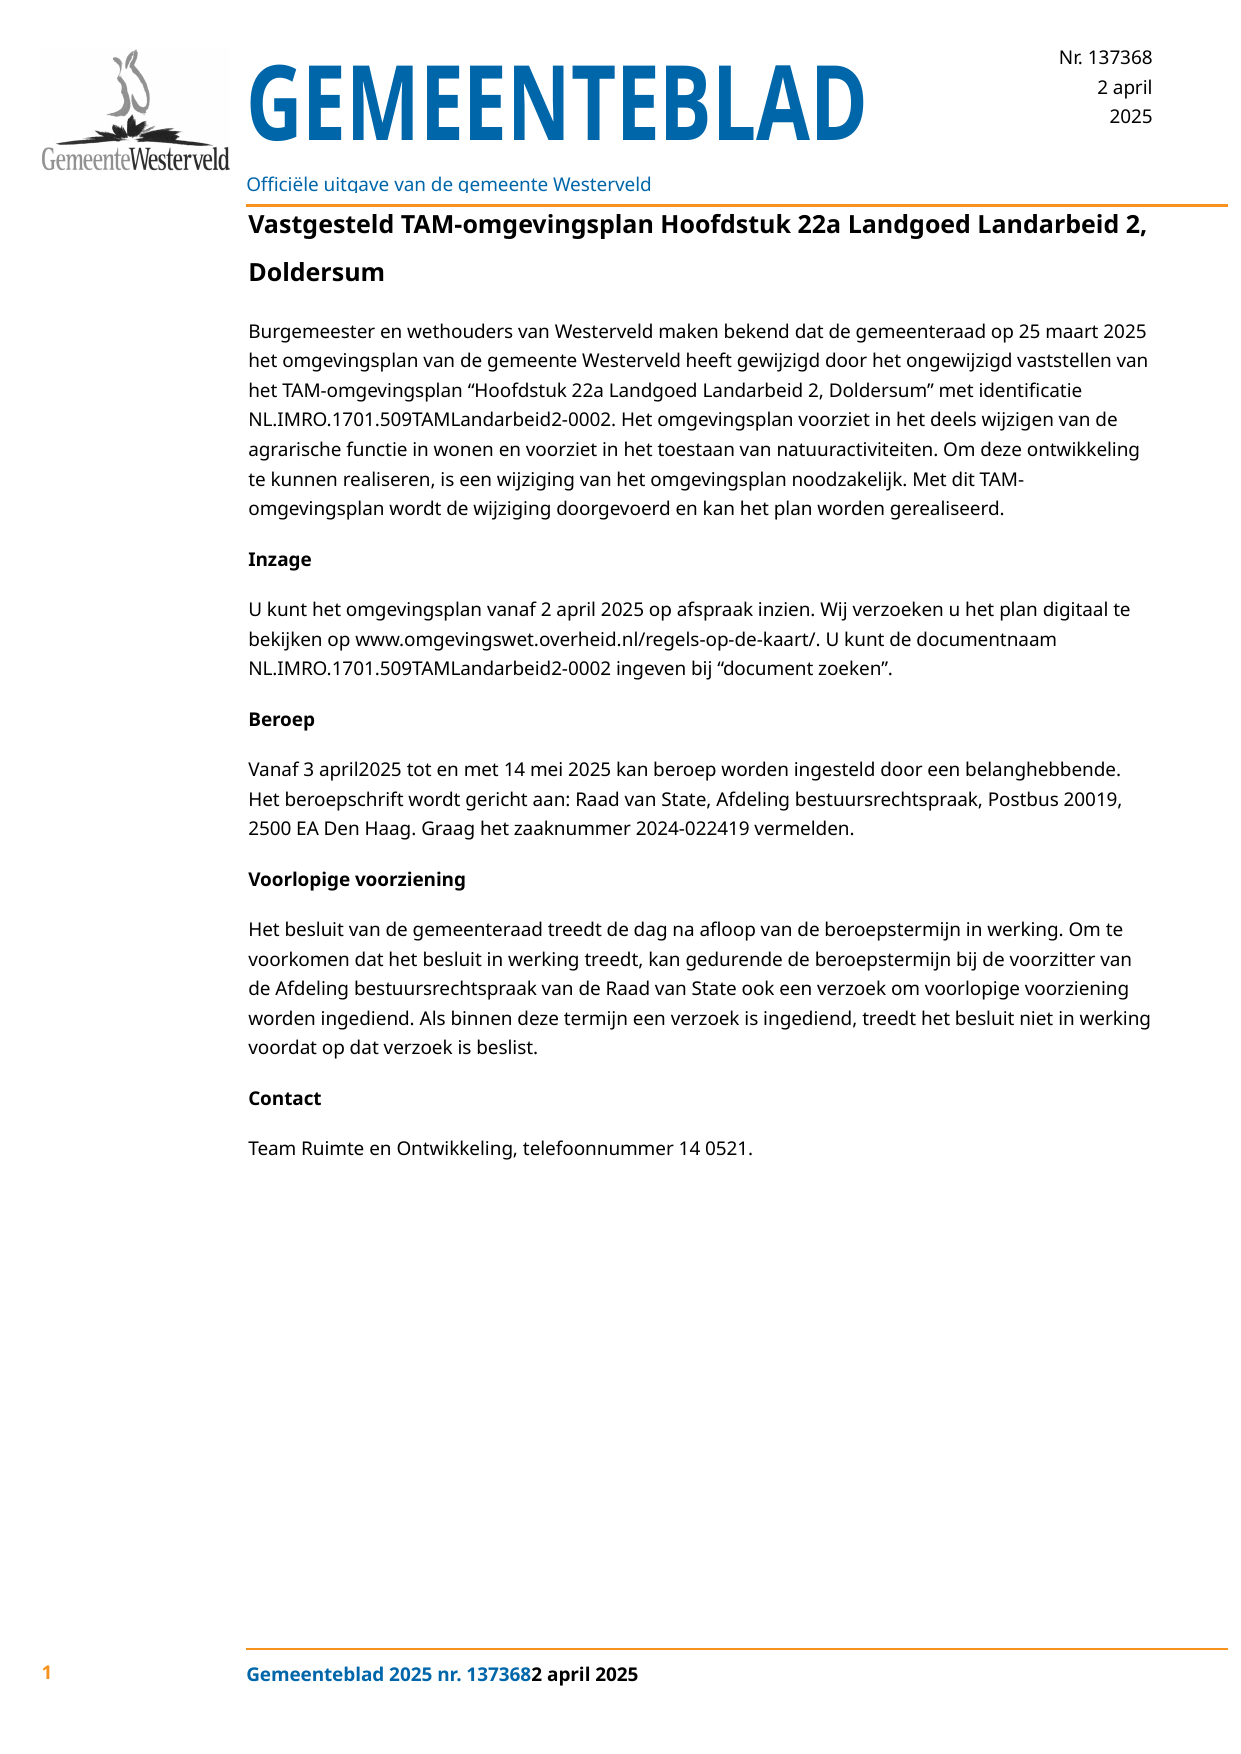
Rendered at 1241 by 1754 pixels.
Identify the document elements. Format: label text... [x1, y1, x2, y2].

text U kunt het omgevingsplan vanaf 2 april 2025 op afspraak inzien. Wij verzoeken u het plan digitaal te bekijken op www.omgevingswet.overheid.nl/regels-op-de-kaart/. U kunt de documentnaam NL.IMRO.1701.509TAMLandarbeid2-0002 ingeven bij “document zoeken”. [248, 596, 1152, 681]
text Beroep [248, 706, 1152, 732]
text Vastgesteld TAM-omgevingsplan Hoofdstuk 22a Landgoed Landarbeid 2, Doldersum [248, 207, 1152, 288]
text Vanaf 3 april2025 tot en met 14 mei 2025 kan beroep worden ingesteld door een belanghebbende. Het beroepschrift wordt gericht aan: Raad van State, Afdeling bestuursrechtspraak, Postbus 20019, 2500 EA Den Haag. Graag het zaaknummer 2024-022419 vermelden. [248, 756, 1152, 841]
text Team Ruimte en Ontwikkeling, telefoonnummer 14 0521. [248, 1135, 1152, 1161]
text Inzage [248, 546, 1152, 572]
text Contact [248, 1085, 1152, 1111]
text Het besluit van de gemeenteraad treedt de dag na afloop van de beroepstermijn in werking. Om te voorkomen dat het besluit in werking treedt, kan gedurende de beroepstermijn bij de voorzitter van de Afdeling bestuursrechtspraak van de Raad van State ook een verzoek om voorlopige voorziening worden ingediend. Als binnen deze termijn een verzoek is ingediend, treedt het besluit niet in werking voordat op dat verzoek is beslist. [248, 916, 1152, 1060]
text Burgemeester en wethouders van Westerveld maken bekend dat de gemeenteraad op 25 maart 2025 het omgevingsplan van de gemeente Westerveld heeft gewijzigd door het ongewijzigd vaststellen van het TAM-omgevingsplan “Hoofdstuk 22a Landgoed Landarbeid 2, Doldersum” met identificatie NL.IMRO.1701.509TAMLandarbeid2-0002. Het omgevingsplan voorziet in het deels wijzigen van de agrarische functie in wonen en voorziet in het toestaan van natuuractiviteiten. Om deze ontwikkeling te kunnen realiseren, is een wijziging van het omgevingsplan noodzakelijk. Met dit TAM-omgevingsplan wordt de wijziging doorgevoerd en kan het plan worden gerealiseerd. [248, 318, 1152, 521]
text Voorlopige voorziening [248, 866, 1152, 892]
picture [41, 47, 231, 172]
